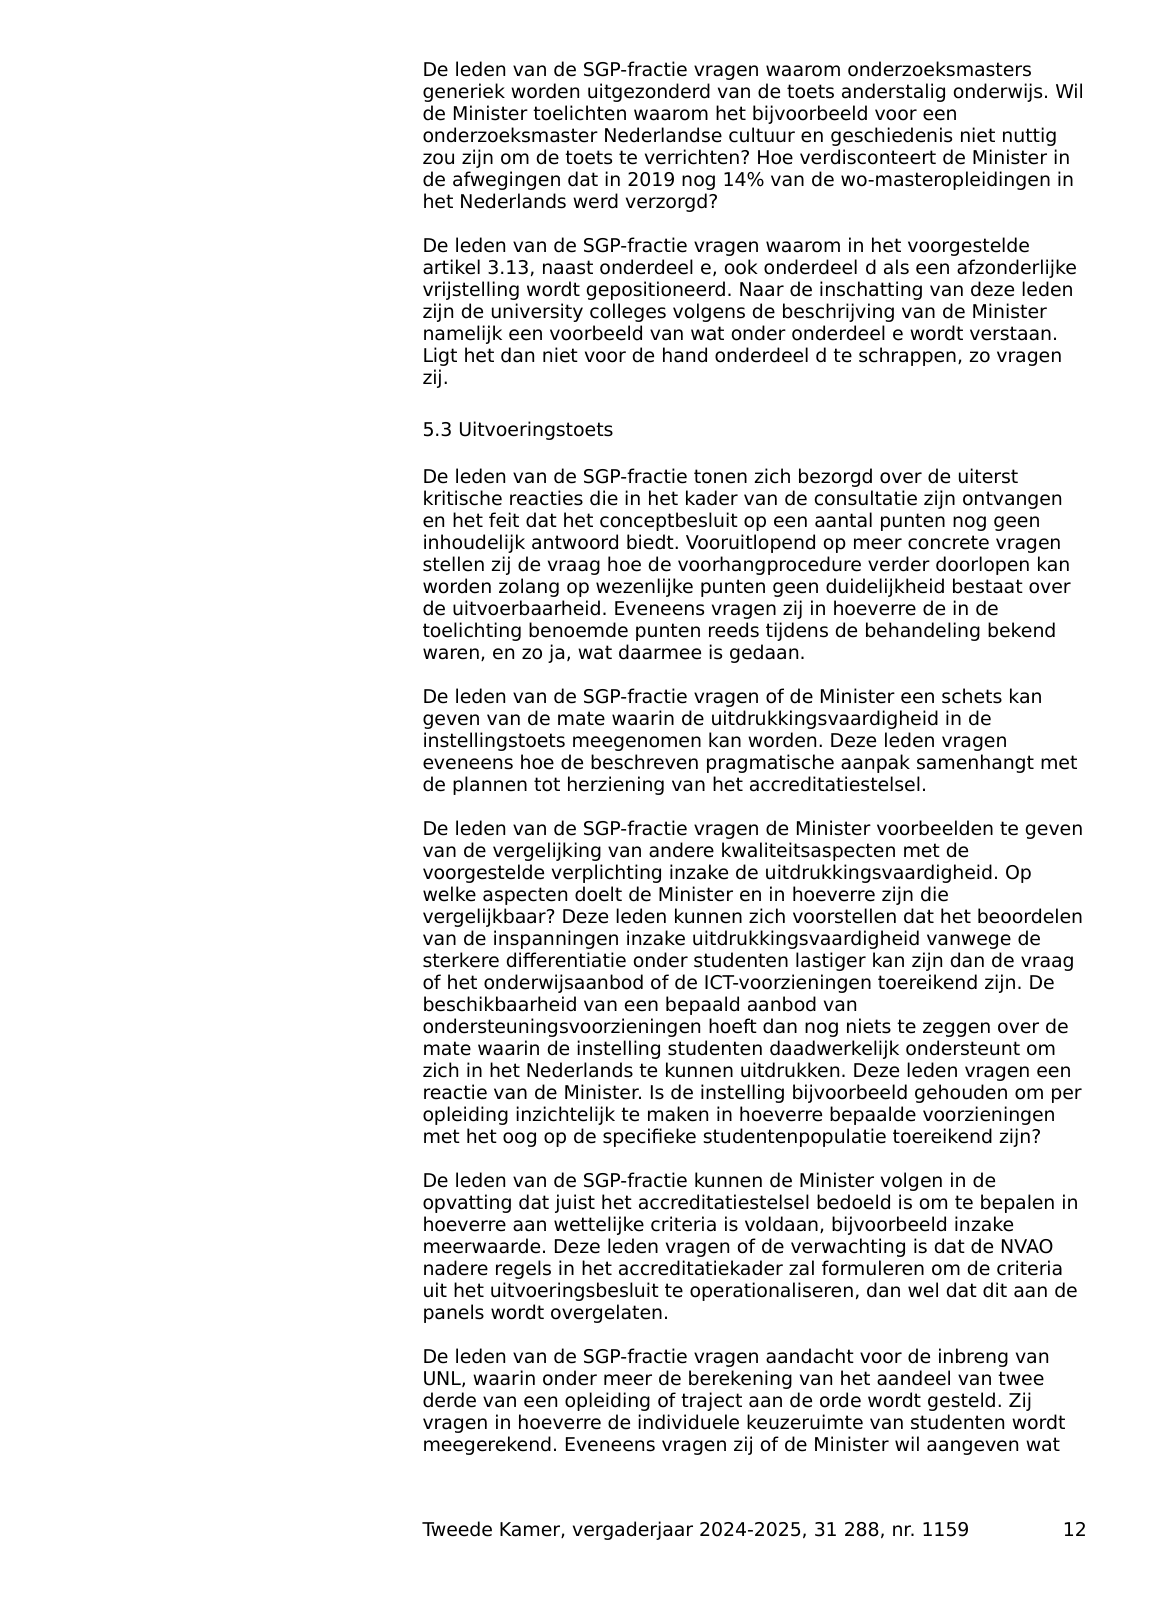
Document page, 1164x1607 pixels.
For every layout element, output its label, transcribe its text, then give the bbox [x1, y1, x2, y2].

text De leden van de SGP-fractie kunnen de Minister volgen in de opvatting dat juist het accreditatiestelsel bedoeld is om te bepalen in hoeverre aan wettelijke criteria is voldaan, bijvoorbeeld inzake meerwaarde. Deze leden vragen of de verwachting is dat de NVAO nadere regels in het accreditatiekader zal formuleren om de criteria uit het uitvoeringsbesluit te operationaliseren, dan wel dat dit aan de panels wordt overgelaten. [422, 1170, 1087, 1324]
text De leden van de SGP-fractie vragen aandacht voor de inbreng van UNL, waarin onder meer de berekening van het aandeel van twee derde van een opleiding of traject aan de orde wordt gesteld. Zij vragen in hoeverre de individuele keuzeruimte van studenten wordt meegerekend. Eveneens vragen zij of de Minister wil aangeven wat [422, 1346, 1087, 1456]
text De leden van de SGP-fractie vragen waarom in het voorgestelde artikel 3.13, naast onderdeel e, ook onderdeel d als een afzonderlijke vrijstelling wordt gepositioneerd. Naar de inschatting van deze leden zijn de university colleges volgens de beschrijving van de Minister namelijk een voorbeeld van wat onder onderdeel e wordt verstaan. Ligt het dan niet voor de hand onderdeel d te schrappen, zo vragen zij. [422, 235, 1087, 389]
text De leden van de SGP-fractie vragen de Minister voorbeelden te geven van de vergelijking van andere kwaliteitsaspecten met de voorgestelde verplichting inzake de uitdrukkingsvaardigheid. Op welke aspecten doelt de Minister en in hoeverre zijn die vergelijkbaar? Deze leden kunnen zich voorstellen dat het beoordelen van de inspanningen inzake uitdrukkingsvaardigheid vanwege de sterkere differentiatie onder studenten lastiger kan zijn dan de vraag of het onderwijsaanbod of de ICT-voorzieningen toereikend zijn. De beschikbaarheid van een bepaald aanbod van ondersteuningsvoorzieningen hoeft dan nog niets te zeggen over de mate waarin de instelling studenten daadwerkelijk ondersteunt om zich in het Nederlands te kunnen uitdrukken. Deze leden vragen een reactie van de Minister. Is de instelling bijvoorbeeld gehouden om per opleiding inzichtelijk te maken in hoeverre bepaalde voorzieningen met het oog op de specifieke studentenpopulatie toereikend zijn? [422, 818, 1087, 1148]
text De leden van de SGP-fractie tonen zich bezorgd over de uiterst kritische reacties die in het kader van de consultatie zijn ontvangen en het feit dat het conceptbesluit op een aantal punten nog geen inhoudelijk antwoord biedt. Vooruitlopend op meer concrete vragen stellen zij de vraag hoe de voorhangprocedure verder doorlopen kan worden zolang op wezenlijke punten geen duidelijkheid bestaat over de uitvoerbaarheid. Eveneens vragen zij in hoeverre de in de toelichting benoemde punten reeds tijdens de behandeling bekend waren, en zo ja, wat daarmee is gedaan. [422, 466, 1087, 664]
subtitle 5.3 Uitvoeringstoets [422, 419, 1087, 441]
text De leden van de SGP-fractie vragen of de Minister een schets kan geven van de mate waarin de uitdrukkingsvaardigheid in de instellingstoets meegenomen kan worden. Deze leden vragen eveneens hoe de beschreven pragmatische aanpak samenhangt met de plannen tot herziening van het accreditatiestelsel. [422, 686, 1087, 796]
text De leden van de SGP-fractie vragen waarom onderzoeksmasters generiek worden uitgezonderd van de toets anderstalig onderwijs. Wil de Minister toelichten waarom het bijvoorbeeld voor een onderzoeksmaster Nederlandse cultuur en geschiedenis niet nuttig zou zijn om de toets te verrichten? Hoe verdisconteert de Minister in de afwegingen dat in 2019 nog 14% van de wo-masteropleidingen in het Nederlands werd verzorgd? [422, 59, 1087, 213]
